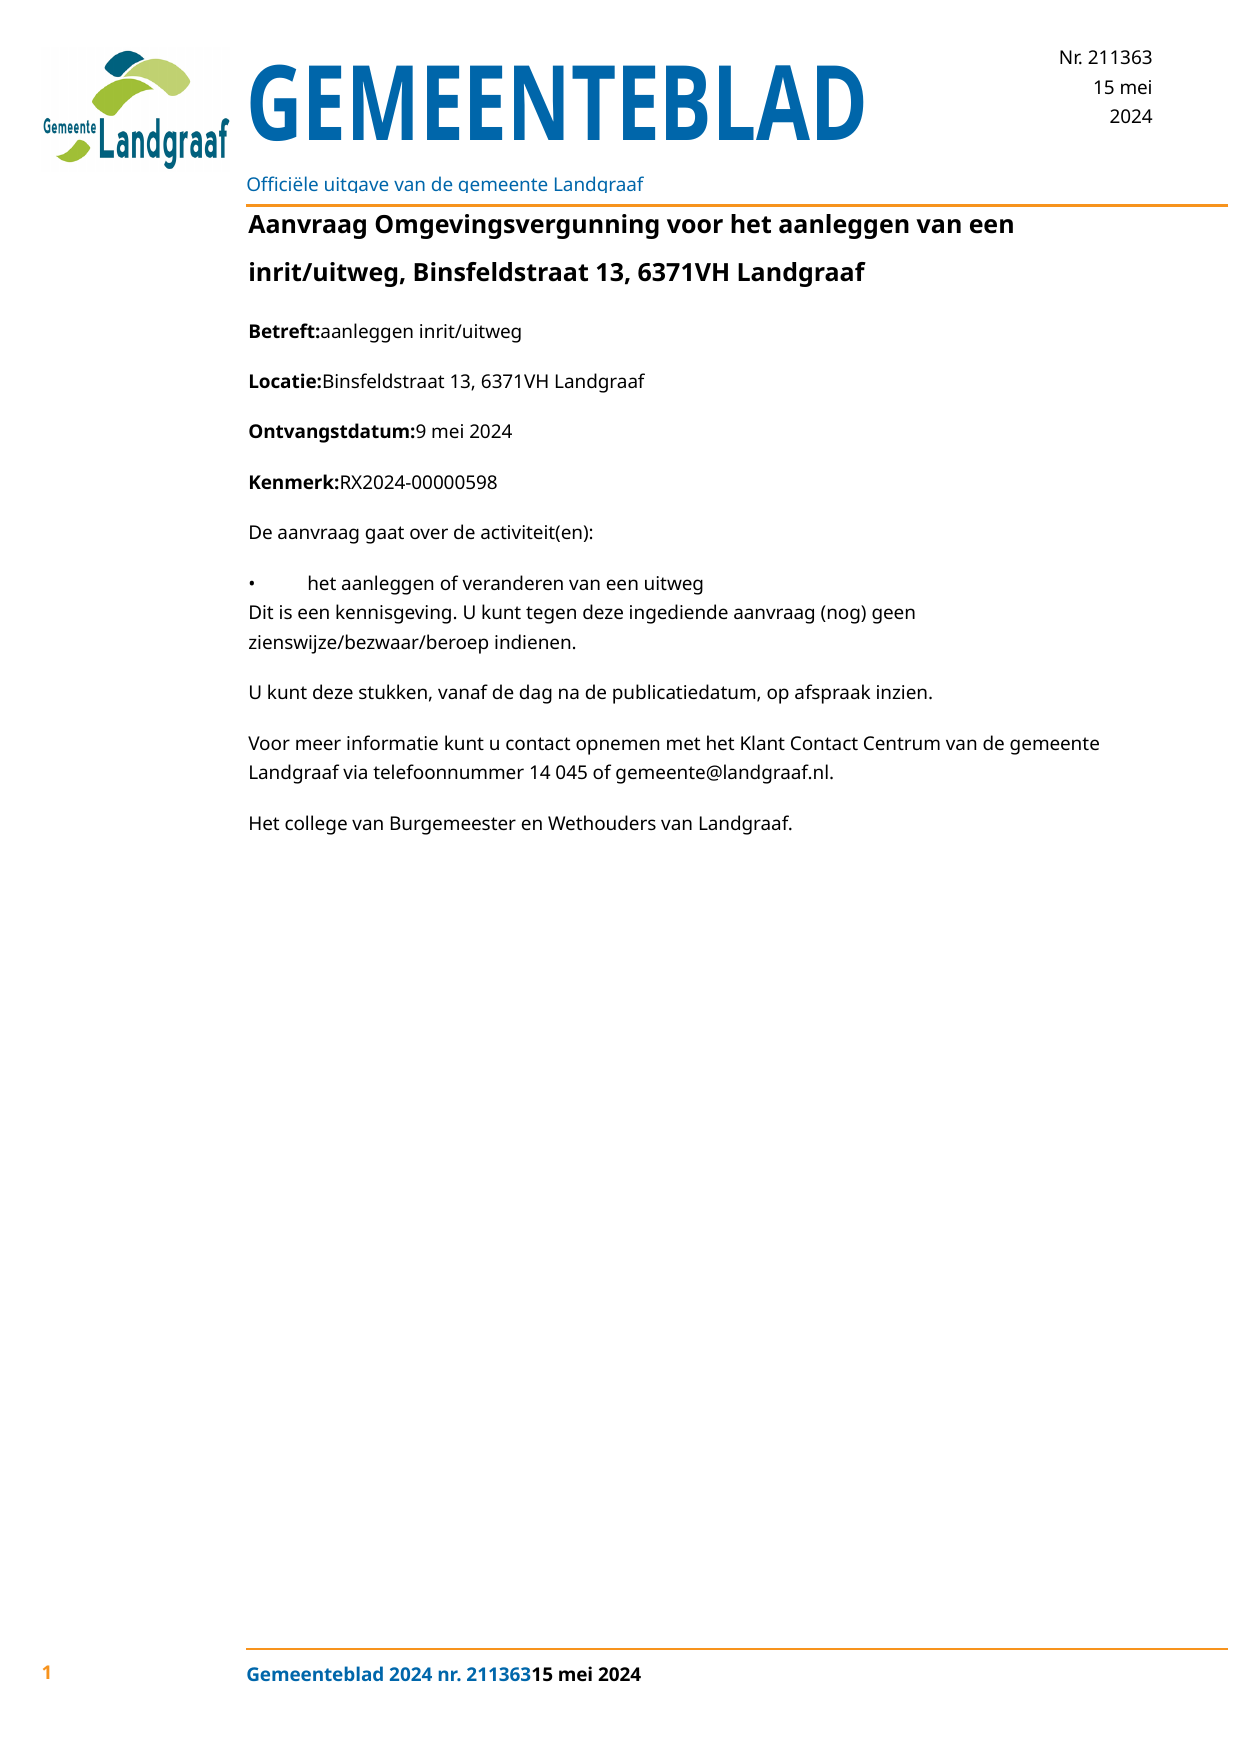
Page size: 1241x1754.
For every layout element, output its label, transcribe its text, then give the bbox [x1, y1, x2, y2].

text De aanvraag gaat over de activiteit(en): [248, 519, 1152, 545]
text Ontvangstdatum:9 mei 2024 [248, 419, 1152, 444]
text Locatie:Binsfeldstraat 13, 6371VH Landgraaf [248, 368, 1152, 394]
list het aanleggen of veranderen van een uitweg [248, 570, 1152, 596]
text Het college van Burgemeester en Wethouders van Landgraaf. [248, 810, 1152, 836]
text Betreft:aanleggen inrit/uitweg [248, 318, 1152, 344]
text Kenmerk:RX2024-00000598 [248, 469, 1152, 495]
text Aanvraag Omgevingsvergunning voor het aanleggen van een inrit/uitweg, Binsfeldstraat 13, 6371VH Landgraaf [248, 207, 1152, 288]
text Voor meer informatie kunt u contact opnemen met het Klant Contact Centrum van de gemeente Landgraaf via telefoonnummer 14 045 of gemeente@landgraaf.nl. [248, 730, 1152, 785]
text Dit is een kennisgeving. U kunt tegen deze ingediende aanvraag (nog) geen zienswijze/bezwaar/beroep indienen. [248, 599, 1152, 655]
picture [41, 47, 231, 172]
text U kunt deze stukken, vanaf de dag na de publicatiedatum, op afspraak inzien. [248, 679, 1152, 705]
